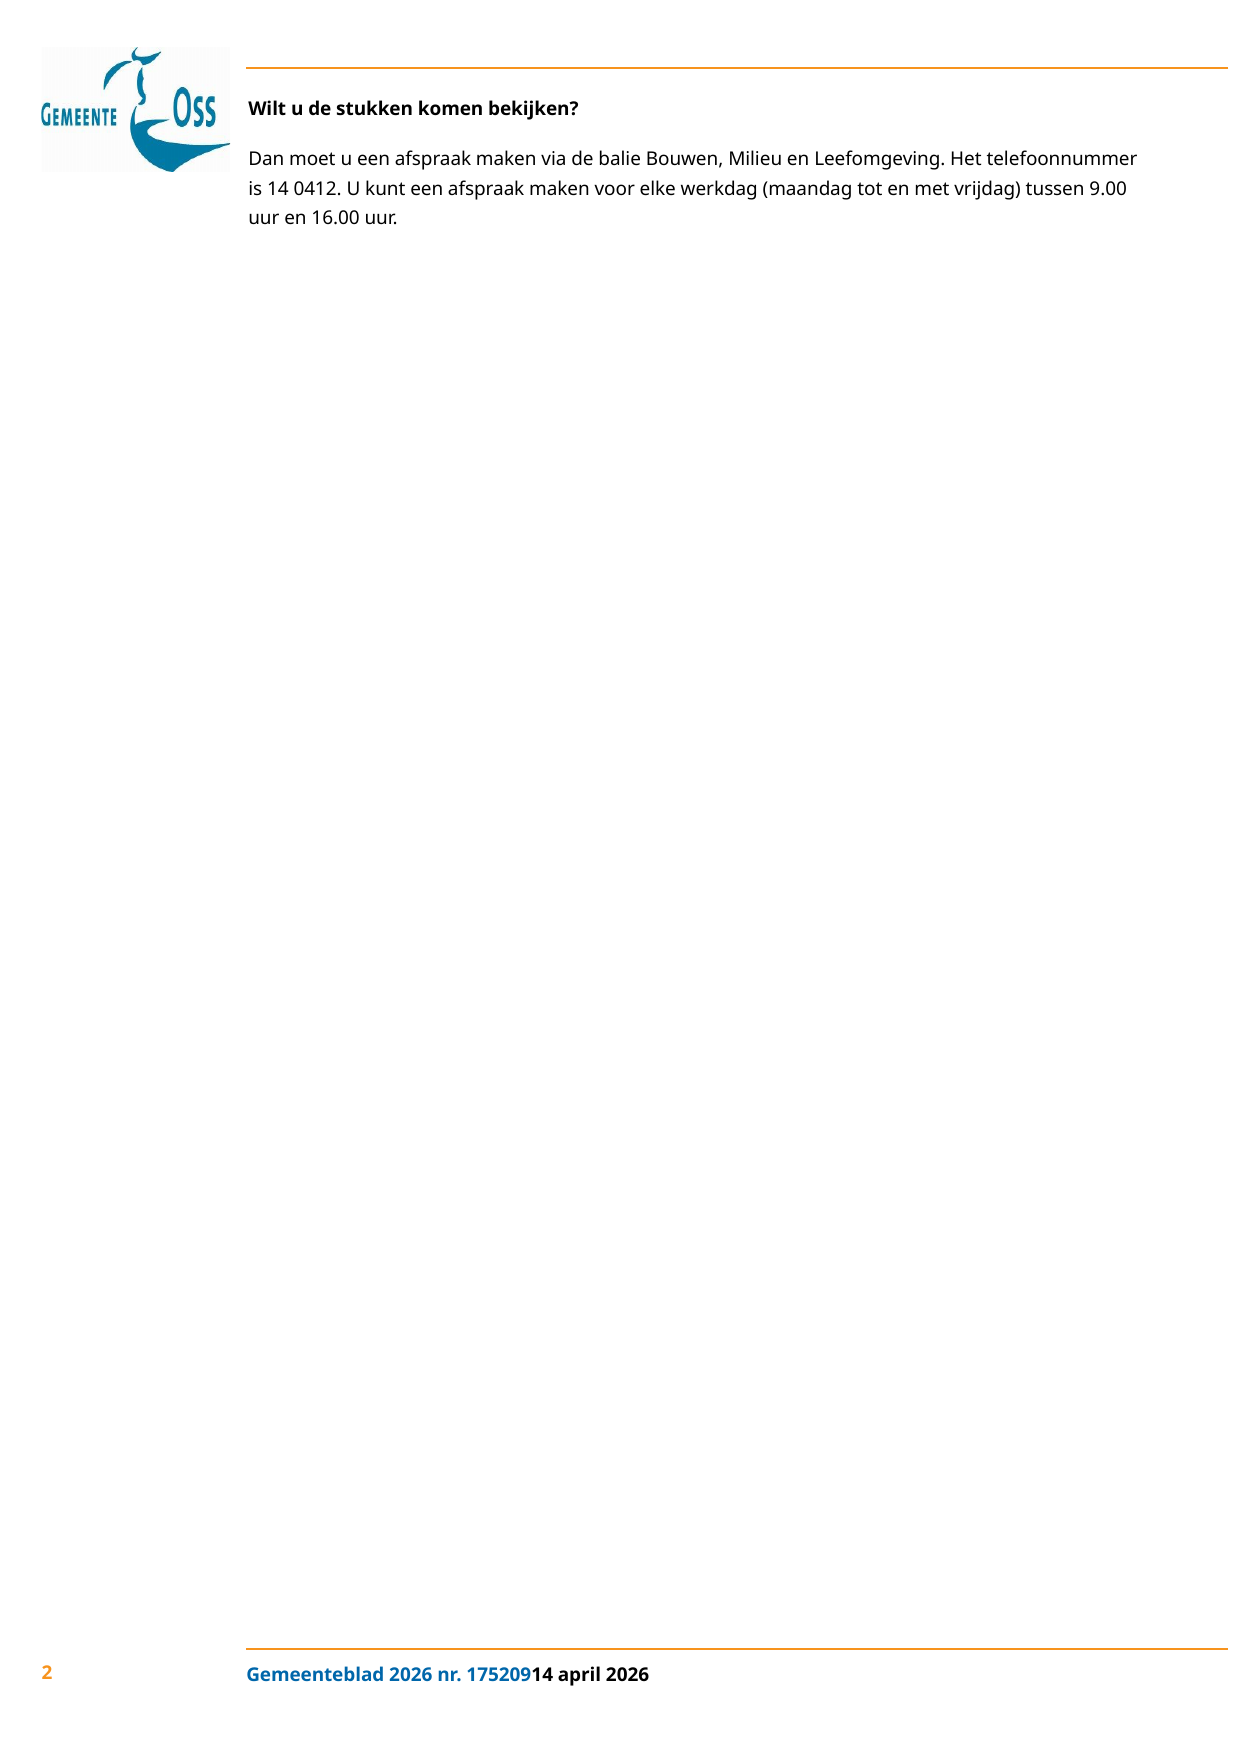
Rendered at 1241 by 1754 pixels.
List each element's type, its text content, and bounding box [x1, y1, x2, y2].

picture [41, 47, 231, 172]
text Dan moet u een afspraak maken via de balie Bouwen, Milieu en Leefomgeving. Het telefoonnummer is 14 0412. U kunt een afspraak maken voor elke werkdag (maandag tot en met vrijdag) tussen 9.00 uur en 16.00 uur. [248, 145, 1152, 230]
text Wilt u de stukken komen bekijken? [248, 95, 1152, 121]
